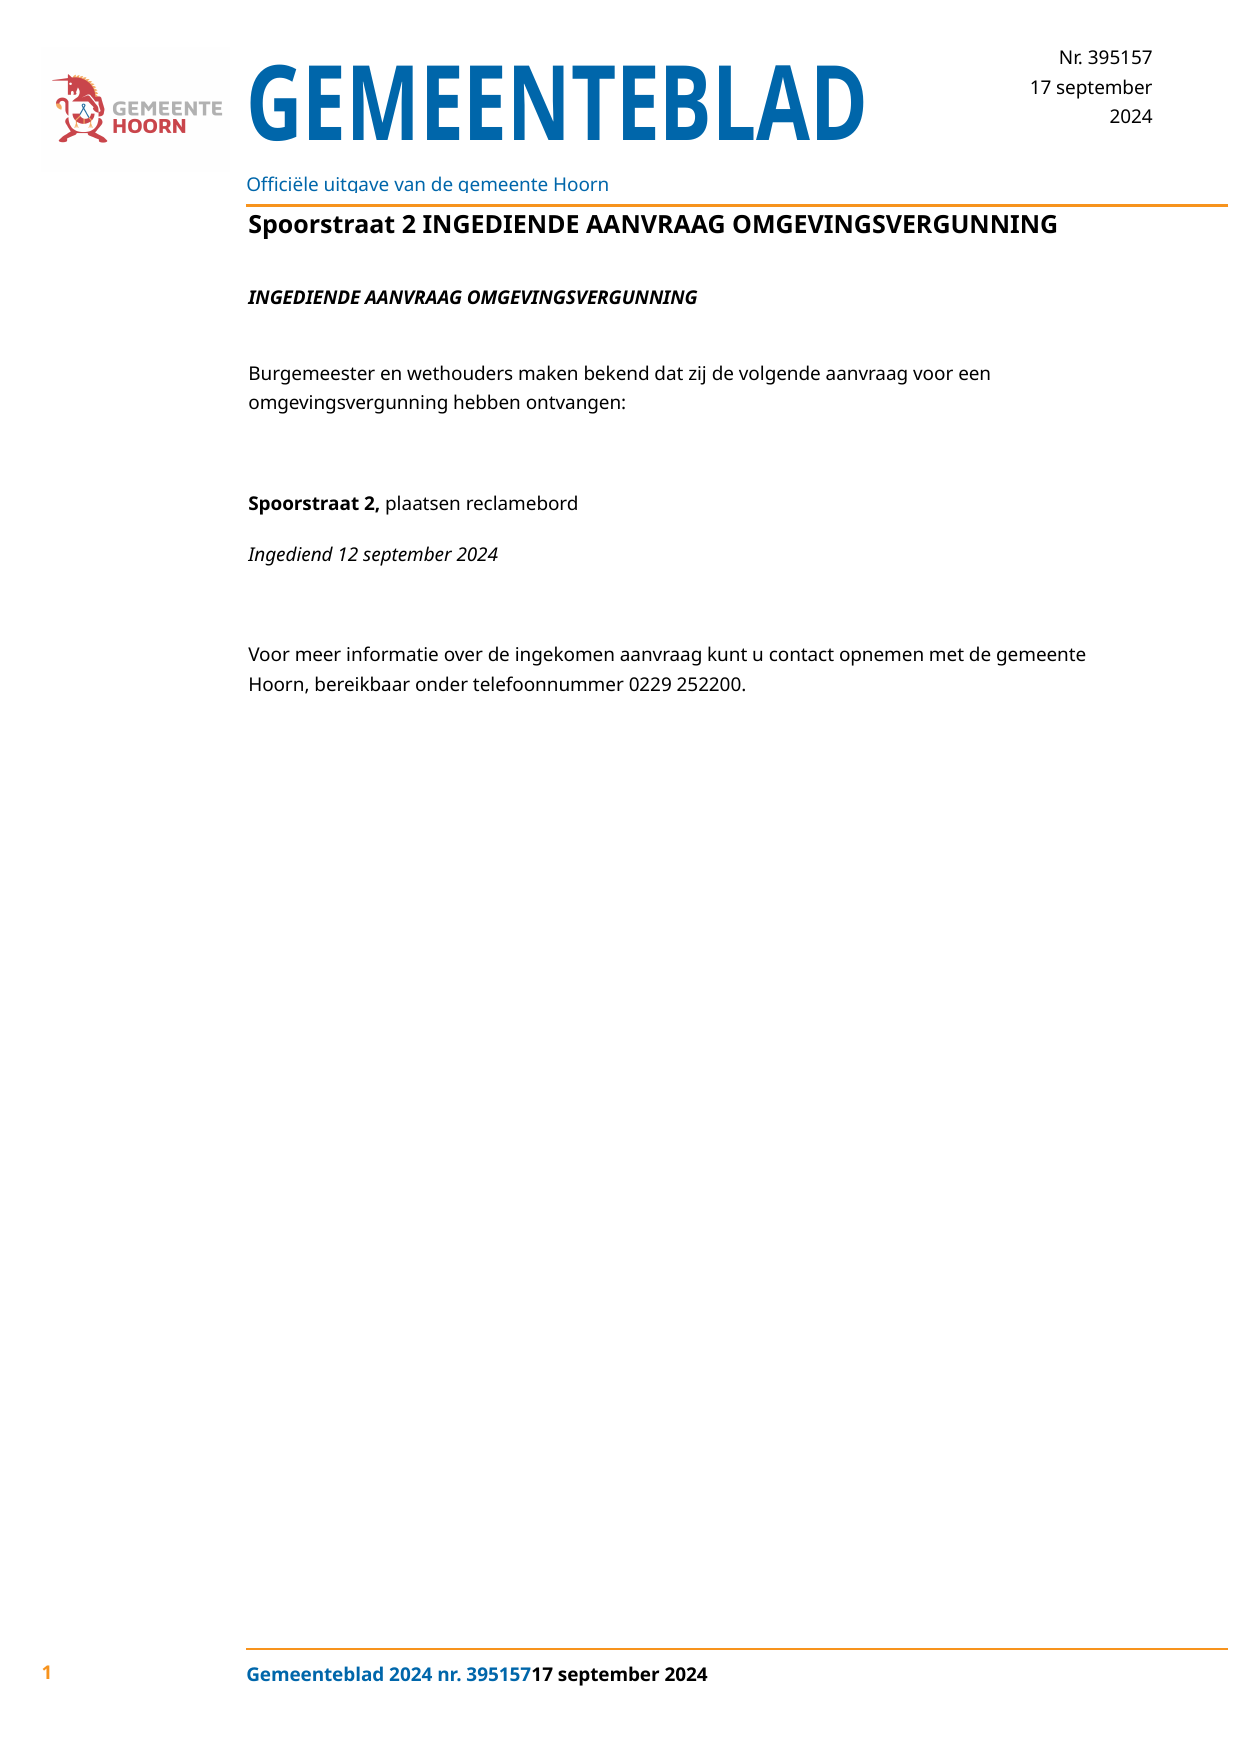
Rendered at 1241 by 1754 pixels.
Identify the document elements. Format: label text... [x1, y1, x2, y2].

text Ingediend 12 september 2024 [248, 541, 1152, 567]
text Voor meer informatie over de ingekomen aanvraag kunt u contact opnemen met de gemeente Hoorn, bereikbaar onder telefoonnummer 0229 252200. [248, 642, 1152, 697]
text INGEDIENDE AANVRAAG OMGEVINGSVERGUNNING [248, 284, 1152, 309]
picture [41, 47, 231, 172]
text Spoorstraat 2, plaatsen reclamebord [248, 490, 1152, 516]
text Spoorstraat 2 INGEDIENDE AANVRAAG OMGEVINGSVERGUNNING [248, 207, 1152, 241]
text Burgemeester en wethouders maken bekend dat zij de volgende aanvraag voor een omgevingsvergunning hebben ontvangen: [248, 360, 1152, 415]
